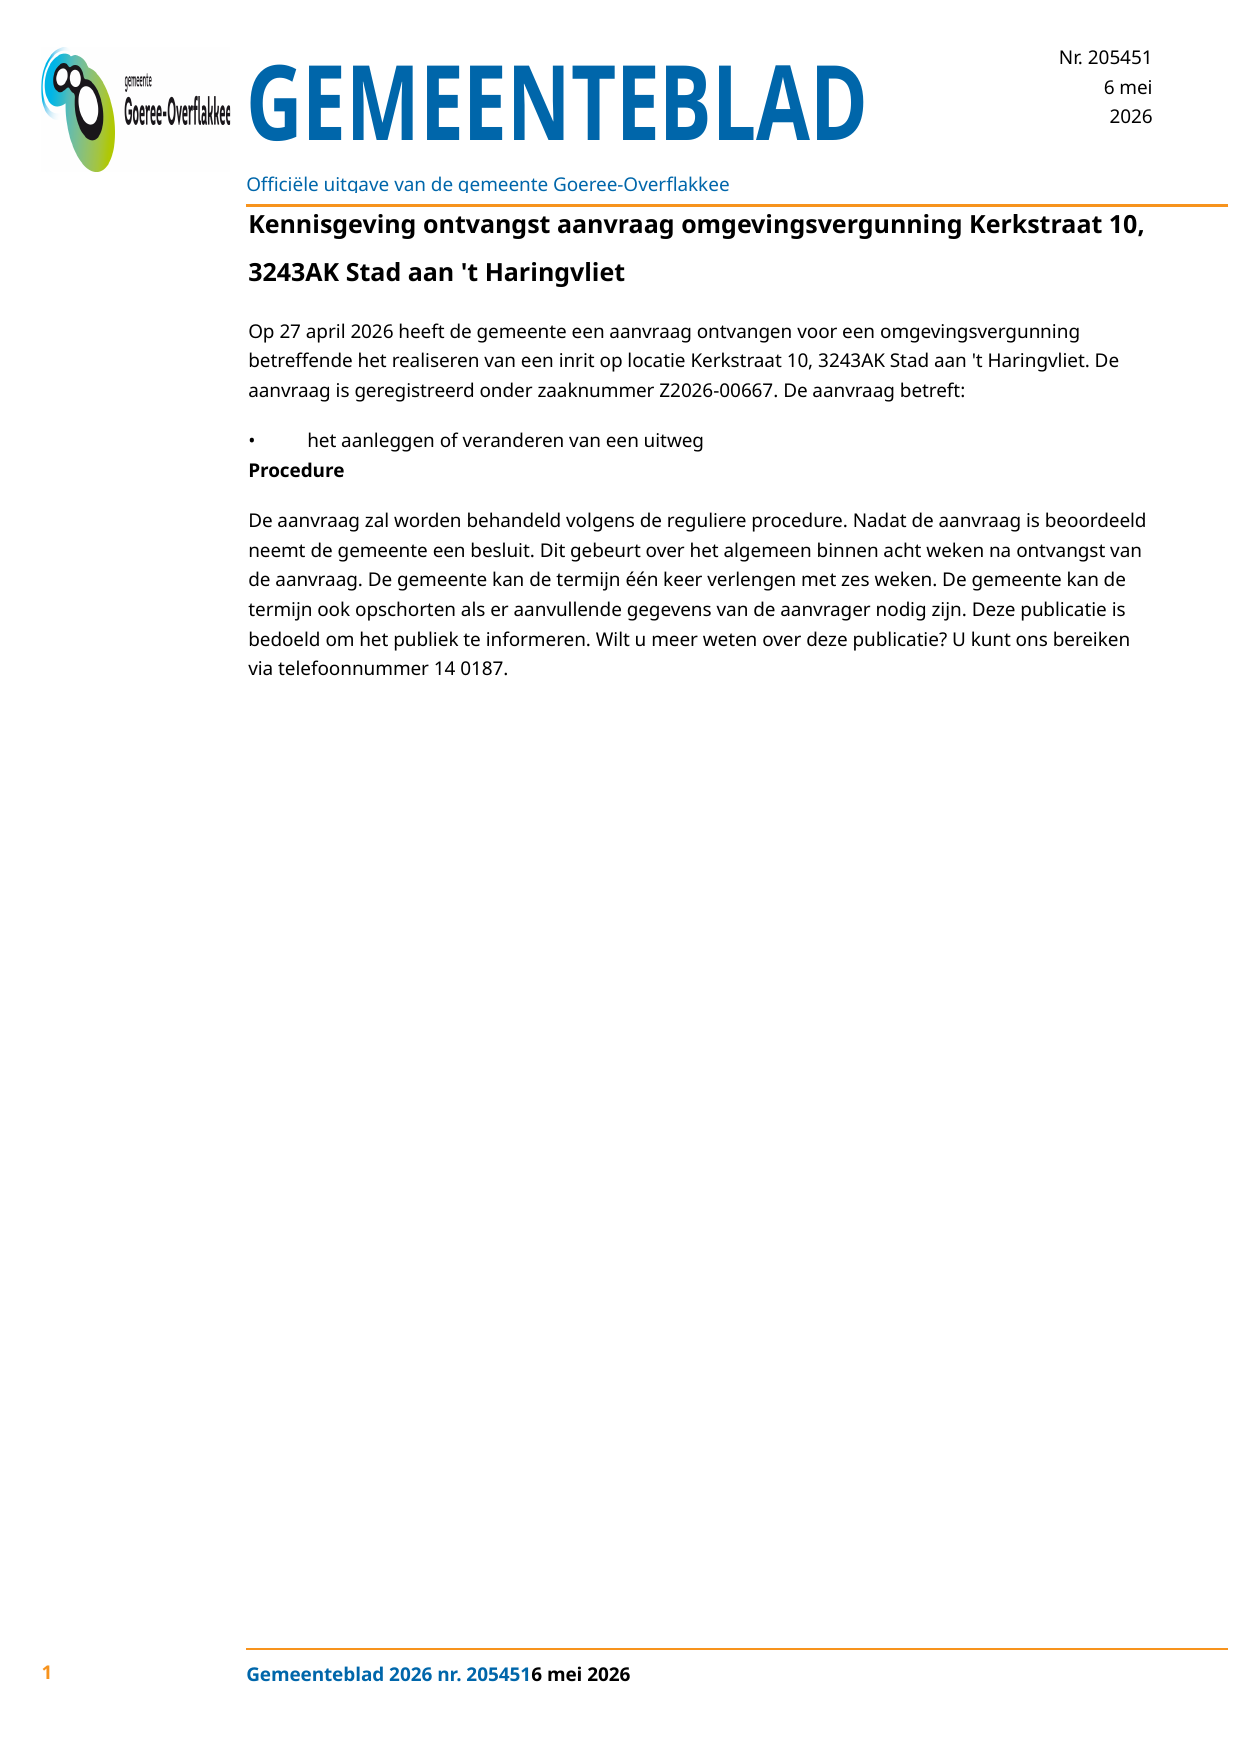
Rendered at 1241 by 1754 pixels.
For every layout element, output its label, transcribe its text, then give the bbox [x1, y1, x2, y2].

text Op 27 april 2026 heeft de gemeente een aanvraag ontvangen voor een omgevingsvergunning betreffende het realiseren van een inrit op locatie Kerkstraat 10, 3243AK Stad aan 't Haringvliet. De aanvraag is geregistreerd onder zaaknummer Z2026-00667. De aanvraag betreft: [248, 318, 1152, 403]
list het aanleggen of veranderen van een uitweg [248, 427, 1152, 453]
picture [41, 47, 231, 172]
text Procedure [248, 457, 1152, 483]
text Kennisgeving ontvangst aanvraag omgevingsvergunning Kerkstraat 10, 3243AK Stad aan 't Haringvliet [248, 207, 1152, 288]
text De aanvraag zal worden behandeld volgens de reguliere procedure. Nadat de aanvraag is beoordeeld neemt de gemeente een besluit. Dit gebeurt over het algemeen binnen acht weken na ontvangst van de aanvraag. De gemeente kan de termijn één keer verlengen met zes weken. De gemeente kan de termijn ook opschorten als er aanvullende gegevens van de aanvrager nodig zijn. Deze publicatie is bedoeld om het publiek te informeren. Wilt u meer weten over deze publicatie? U kunt ons bereiken via telefoonnummer 14 0187. [248, 507, 1152, 681]
